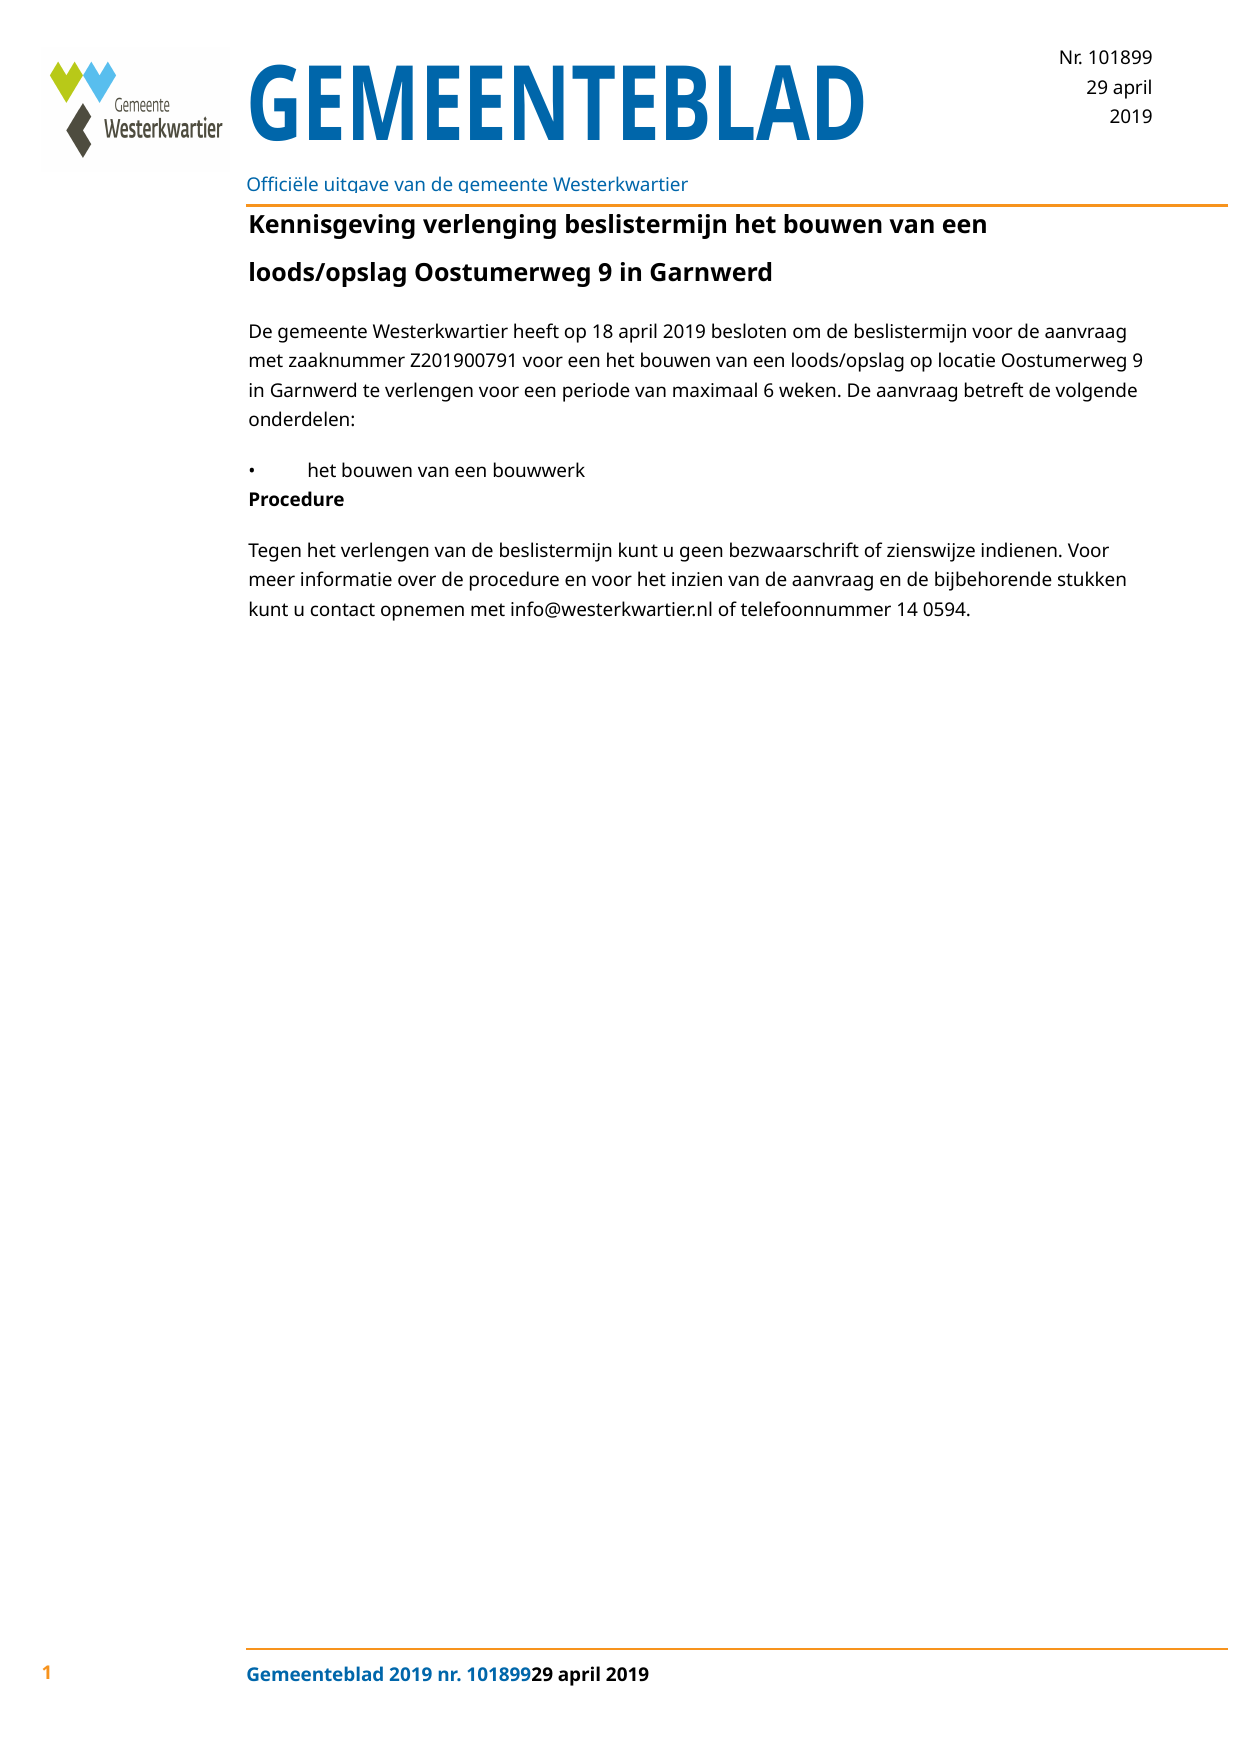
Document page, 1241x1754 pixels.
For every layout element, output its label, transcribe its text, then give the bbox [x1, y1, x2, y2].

text Kennisgeving verlenging beslistermijn het bouwen van een loods/opslag Oostumerweg 9 in Garnwerd [248, 207, 1152, 288]
text De gemeente Westerkwartier heeft op 18 april 2019 besloten om de beslistermijn voor de aanvraag met zaaknummer Z201900791 voor een het bouwen van een loods/opslag op locatie Oostumerweg 9 in Garnwerd te verlengen voor een periode van maximaal 6 weken. De aanvraag betreft de volgende onderdelen: [248, 318, 1152, 432]
picture [41, 47, 231, 172]
list het bouwen van een bouwwerk [248, 457, 1152, 483]
text Tegen het verlengen van de beslistermijn kunt u geen bezwaarschrift of zienswijze indienen. Voor meer informatie over de procedure en voor het inzien van de aanvraag en de bijbehorende stukken kunt u contact opnemen met info@westerkwartier.nl of telefoonnummer 14 0594. [248, 537, 1152, 622]
text Procedure [248, 487, 1152, 512]
